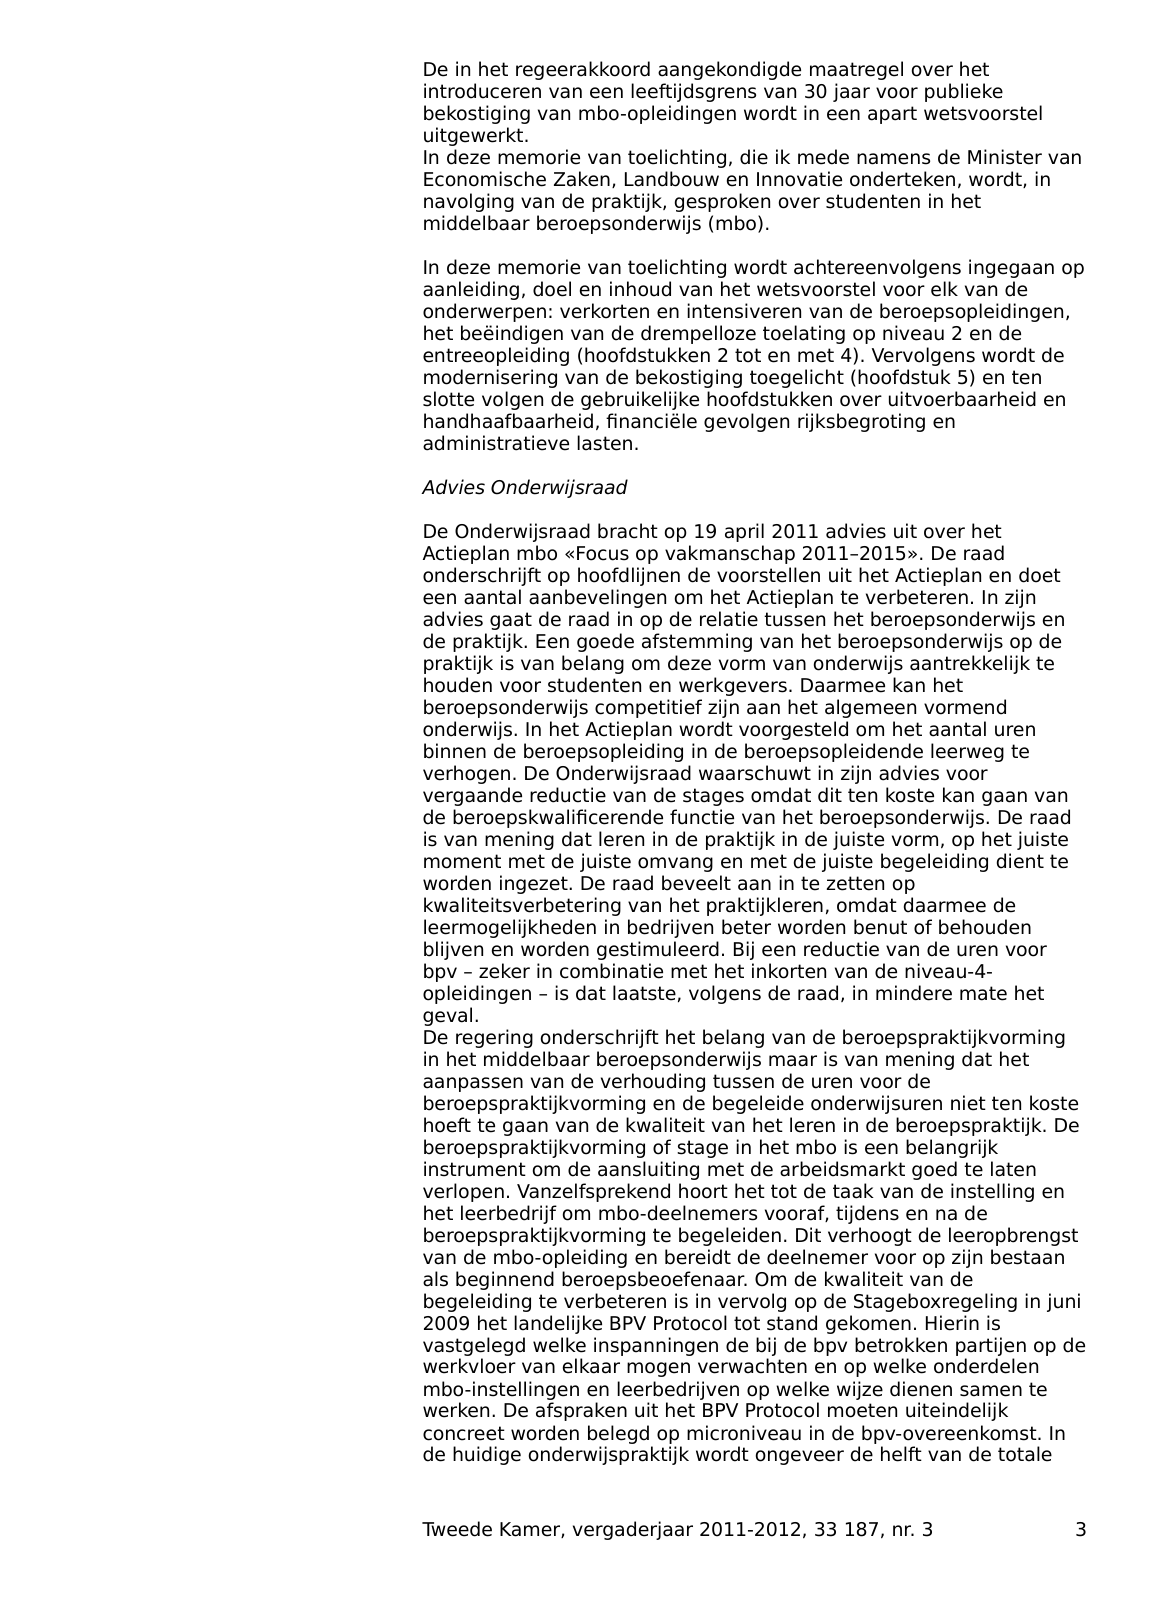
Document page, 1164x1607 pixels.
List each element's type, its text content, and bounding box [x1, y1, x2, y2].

text De in het regeerakkoord aangekondigde maatregel over het introduceren van een leeftijdsgrens van 30 jaar voor publieke bekostiging van mbo-opleidingen wordt in een apart wetsvoorstel uitgewerkt. [422, 59, 1087, 147]
text De Onderwijsraad bracht op 19 april 2011 advies uit over het Actieplan mbo «Focus op vakmanschap 2011–2015». De raad onderschrijft op hoofdlijnen de voorstellen uit het Actieplan en doet een aantal aanbevelingen om het Actieplan te verbeteren. In zijn advies gaat de raad in op de relatie tussen het beroepsonderwijs en de praktijk. Een goede afstemming van het beroepsonderwijs op de praktijk is van belang om deze vorm van onderwijs aantrekkelijk te houden voor studenten en werkgevers. Daarmee kan het beroepsonderwijs competitief zijn aan het algemeen vormend onderwijs. In het Actieplan wordt voorgesteld om het aantal uren binnen de beroepsopleiding in de beroepsopleidende leerweg te verhogen. De Onderwijsraad waarschuwt in zijn advies voor vergaande reductie van de stages omdat dit ten koste kan gaan van de beroepskwalificerende functie van het beroepsonderwijs. De raad is van mening dat leren in de praktijk in de juiste vorm, op het juiste moment met de juiste omvang en met de juiste begeleiding dient te worden ingezet. De raad beveelt aan in te zetten op kwaliteitsverbetering van het praktijkleren, omdat daarmee de leermogelijkheden in bedrijven beter worden benut of behouden blijven en worden gestimuleerd. Bij een reductie van de uren voor bpv – zeker in combinatie met het inkorten van de niveau-4-opleidingen – is dat laatste, volgens de raad, in mindere mate het geval. [422, 521, 1087, 1027]
text De regering onderschrijft het belang van de beroepspraktijkvorming in het middelbaar beroepsonderwijs maar is van mening dat het aanpassen van de verhouding tussen de uren voor de beroepspraktijkvorming en de begeleide onderwijsuren niet ten koste hoeft te gaan van de kwaliteit van het leren in de beroepspraktijk. De beroepspraktijkvorming of stage in het mbo is een belangrijk instrument om de aansluiting met de arbeidsmarkt goed te laten verlopen. Vanzelfsprekend hoort het tot de taak van de instelling en het leerbedrijf om mbo-deelnemers vooraf, tijdens en na de beroepspraktijkvorming te begeleiden. Dit verhoogt de leeropbrengst van de mbo-opleiding en bereidt de deelnemer voor op zijn bestaan als beginnend beroepsbeoefenaar. Om de kwaliteit van de begeleiding te verbeteren is in vervolg op de Stageboxregeling in juni 2009 het landelijke BPV Protocol tot stand gekomen. Hierin is vastgelegd welke inspanningen de bij de bpv betrokken partijen op de werkvloer van elkaar mogen verwachten en op welke onderdelen mbo-instellingen en leerbedrijven op welke wijze dienen samen te werken. De afspraken uit het BPV Protocol moeten uiteindelijk concreet worden belegd op microniveau in de bpv-overeenkomst. In de huidige onderwijspraktijk wordt ongeveer de helft van de totale [422, 1027, 1087, 1466]
text In deze memorie van toelichting, die ik mede namens de Minister van Economische Zaken, Landbouw en Innovatie onderteken, wordt, in navolging van de praktijk, gesproken over studenten in het middelbaar beroepsonderwijs (mbo). [422, 147, 1087, 235]
text In deze memorie van toelichting wordt achtereenvolgens ingegaan op aanleiding, doel en inhoud van het wetsvoorstel voor elk van de onderwerpen: verkorten en intensiveren van de beroepsopleidingen, het beëindigen van de drempelloze toelating op niveau 2 en de entreeopleiding (hoofdstukken 2 tot en met 4). Vervolgens wordt de modernisering van de bekostiging toegelicht (hoofdstuk 5) en ten slotte volgen de gebruikelijke hoofdstukken over uitvoerbaarheid en handhaafbaarheid, financiële gevolgen rijksbegroting en administratieve lasten. [422, 257, 1087, 455]
subtitle Advies Onderwijsraad [422, 477, 1087, 499]
